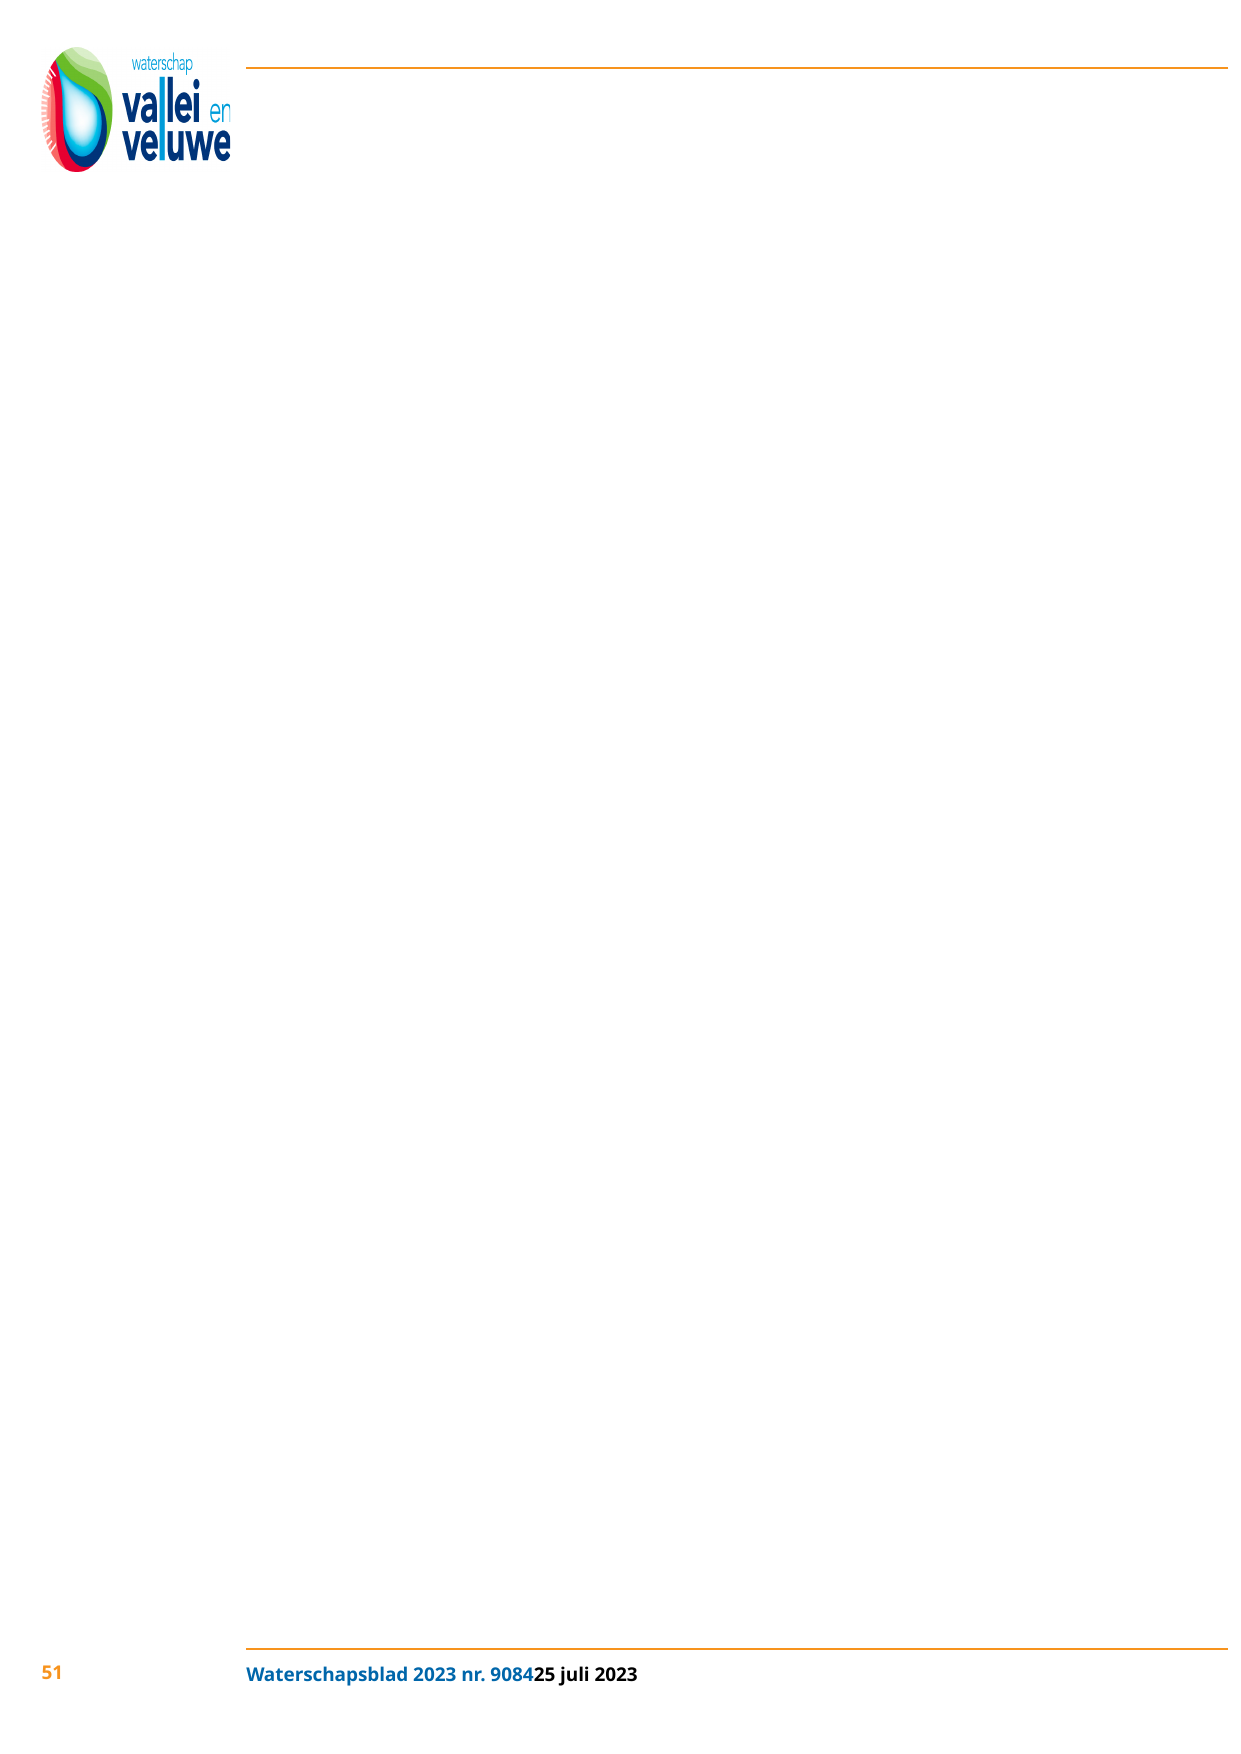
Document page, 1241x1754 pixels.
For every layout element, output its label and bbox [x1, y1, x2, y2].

picture [41, 47, 231, 172]
